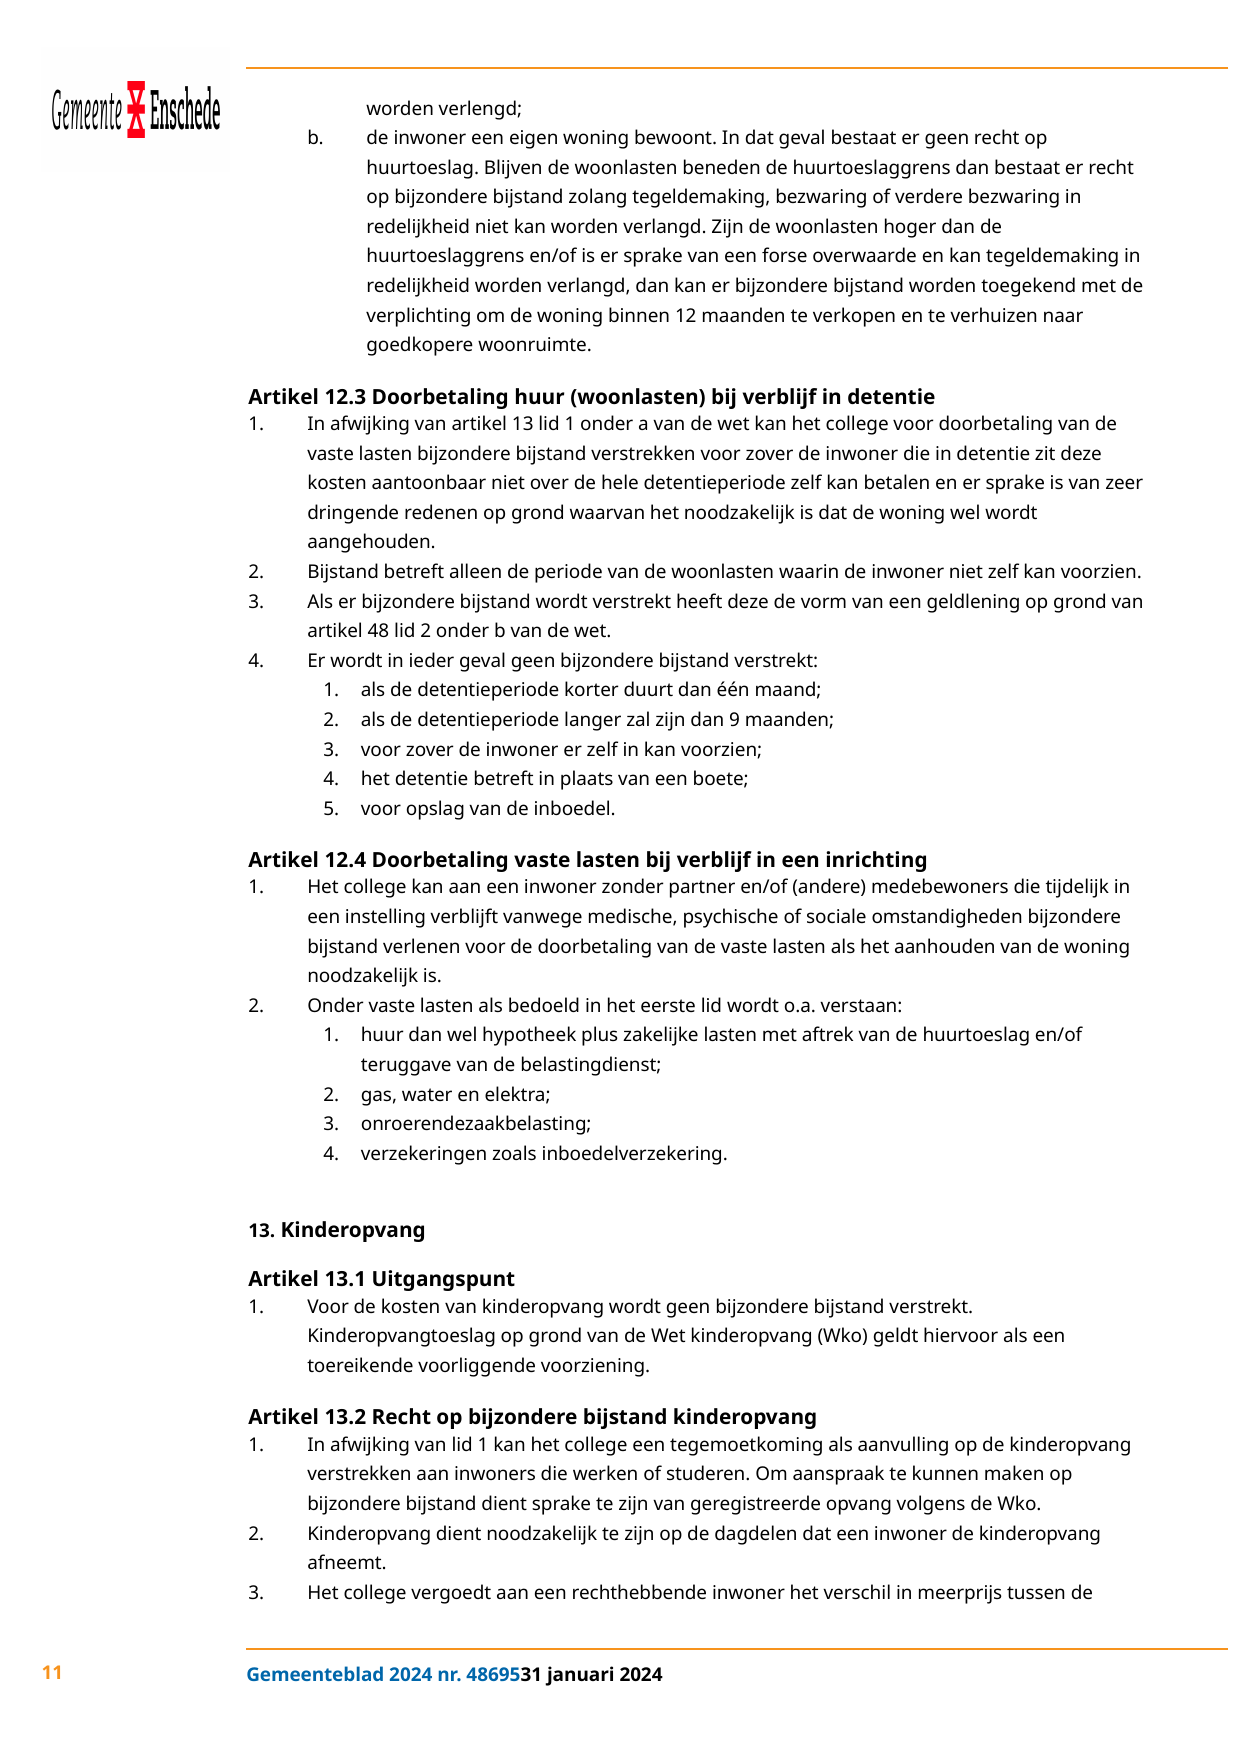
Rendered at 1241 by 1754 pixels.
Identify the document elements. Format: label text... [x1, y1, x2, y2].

list als de detentieperiode langer zal zijn dan 9 maanden; [323, 706, 1152, 732]
list huur dan wel hypotheek plus zakelijke lasten met aftrek van de huurtoeslag en/of teruggave van de belastingdienst; [323, 1022, 1152, 1077]
list Er wordt in ieder geval geen bijzondere bijstand verstrekt: [248, 647, 1152, 673]
list Het college kan aan een inwoner zonder partner en/of (andere) medebewoners die tijdelijk in een instelling verblijft vanwege medische, psychische of sociale omstandigheden bijzondere bijstand verlenen voor de doorbetaling van de vaste lasten als het aanhouden van de woning noodzakelijk is. [248, 874, 1152, 988]
list Onder vaste lasten als bedoeld in het eerste lid wordt o.a. verstaan: [248, 992, 1152, 1018]
list Het college vergoedt aan een rechthebbende inwoner het verschil in meerprijs tussen de [248, 1579, 1152, 1604]
list Bijstand betreft alleen de periode van de woonlasten waarin de inwoner niet zelf kan voorzien. [248, 558, 1152, 584]
list als de detentieperiode korter duurt dan één maand; [323, 677, 1152, 702]
list Voor de kosten van kinderopvang wordt geen bijzondere bijstand verstrekt. Kinderopvangtoeslag op grond van de Wet kinderopvang (Wko) geldt hiervoor als een toereikende voorliggende voorziening. [248, 1293, 1152, 1378]
list In afwijking van artikel 13 lid 1 onder a van de wet kan het college voor doorbetaling van de vaste lasten bijzondere bijstand verstrekken voor zover de inwoner die in detentie zit deze kosten aantoonbaar niet over de hele detentieperiode zelf kan betalen en er sprake is van zeer dringende redenen op grond waarvan het noodzakelijk is dat de woning wel wordt aangehouden. [248, 410, 1152, 554]
list het detentie betreft in plaats van een boete; [323, 765, 1152, 791]
list Als er bijzondere bijstand wordt verstrekt heeft deze de vorm van een geldlening op grond van artikel 48 lid 2 onder b van de wet. [248, 588, 1152, 643]
text Artikel 12.4 Doorbetaling vaste lasten bij verblijf in een inrichting [248, 845, 1152, 874]
text Artikel 13.1 Uitgangspunt [248, 1264, 1152, 1293]
list gas, water en elektra; [323, 1081, 1152, 1107]
list In afwijking van lid 1 kan het college een tegemoetkoming als aanvulling op de kinderopvang verstrekken aan inwoners die werken of studeren. Om aanspraak te kunnen maken op bijzondere bijstand dient sprake te zijn van geregistreerde opvang volgens de Wko. [248, 1431, 1152, 1516]
text 13. Kinderopvang [248, 1215, 1152, 1244]
list Kinderopvang dient noodzakelijk te zijn op de dagdelen dat een inwoner de kinderopvang afneemt. [248, 1520, 1152, 1575]
list de inwoner een eigen woning bewoont. In dat geval bestaat er geen recht op huurtoeslag. Blijven de woonlasten beneden de huurtoeslaggrens dan bestaat er recht op bijzondere bijstand zolang tegeldemaking, bezwaring of verdere bezwaring in redelijkheid niet kan worden verlangd. Zijn de woonlasten hoger dan de huurtoeslaggrens en/of is er sprake van een forse overwaarde en kan tegeldemaking in redelijkheid worden verlangd, dan kan er bijzondere bijstand worden toegekend met de verplichting om de woning binnen 12 maanden te verkopen en te verhuizen naar goedkopere woonruimte. [307, 124, 1152, 357]
text Artikel 12.3 Doorbetaling huur (woonlasten) bij verblijf in detentie [248, 382, 1152, 410]
text Artikel 13.2 Recht op bijzondere bijstand kinderopvang [248, 1402, 1152, 1431]
picture [41, 47, 231, 172]
list verzekeringen zoals inboedelverzekering. [323, 1140, 1152, 1166]
list voor zover de inwoner er zelf in kan voorzien; [323, 736, 1152, 761]
list onroerendezaakbelasting; [323, 1110, 1152, 1136]
list voor opslag van de inboedel. [323, 795, 1152, 821]
list worden verlengd; [307, 95, 1152, 121]
